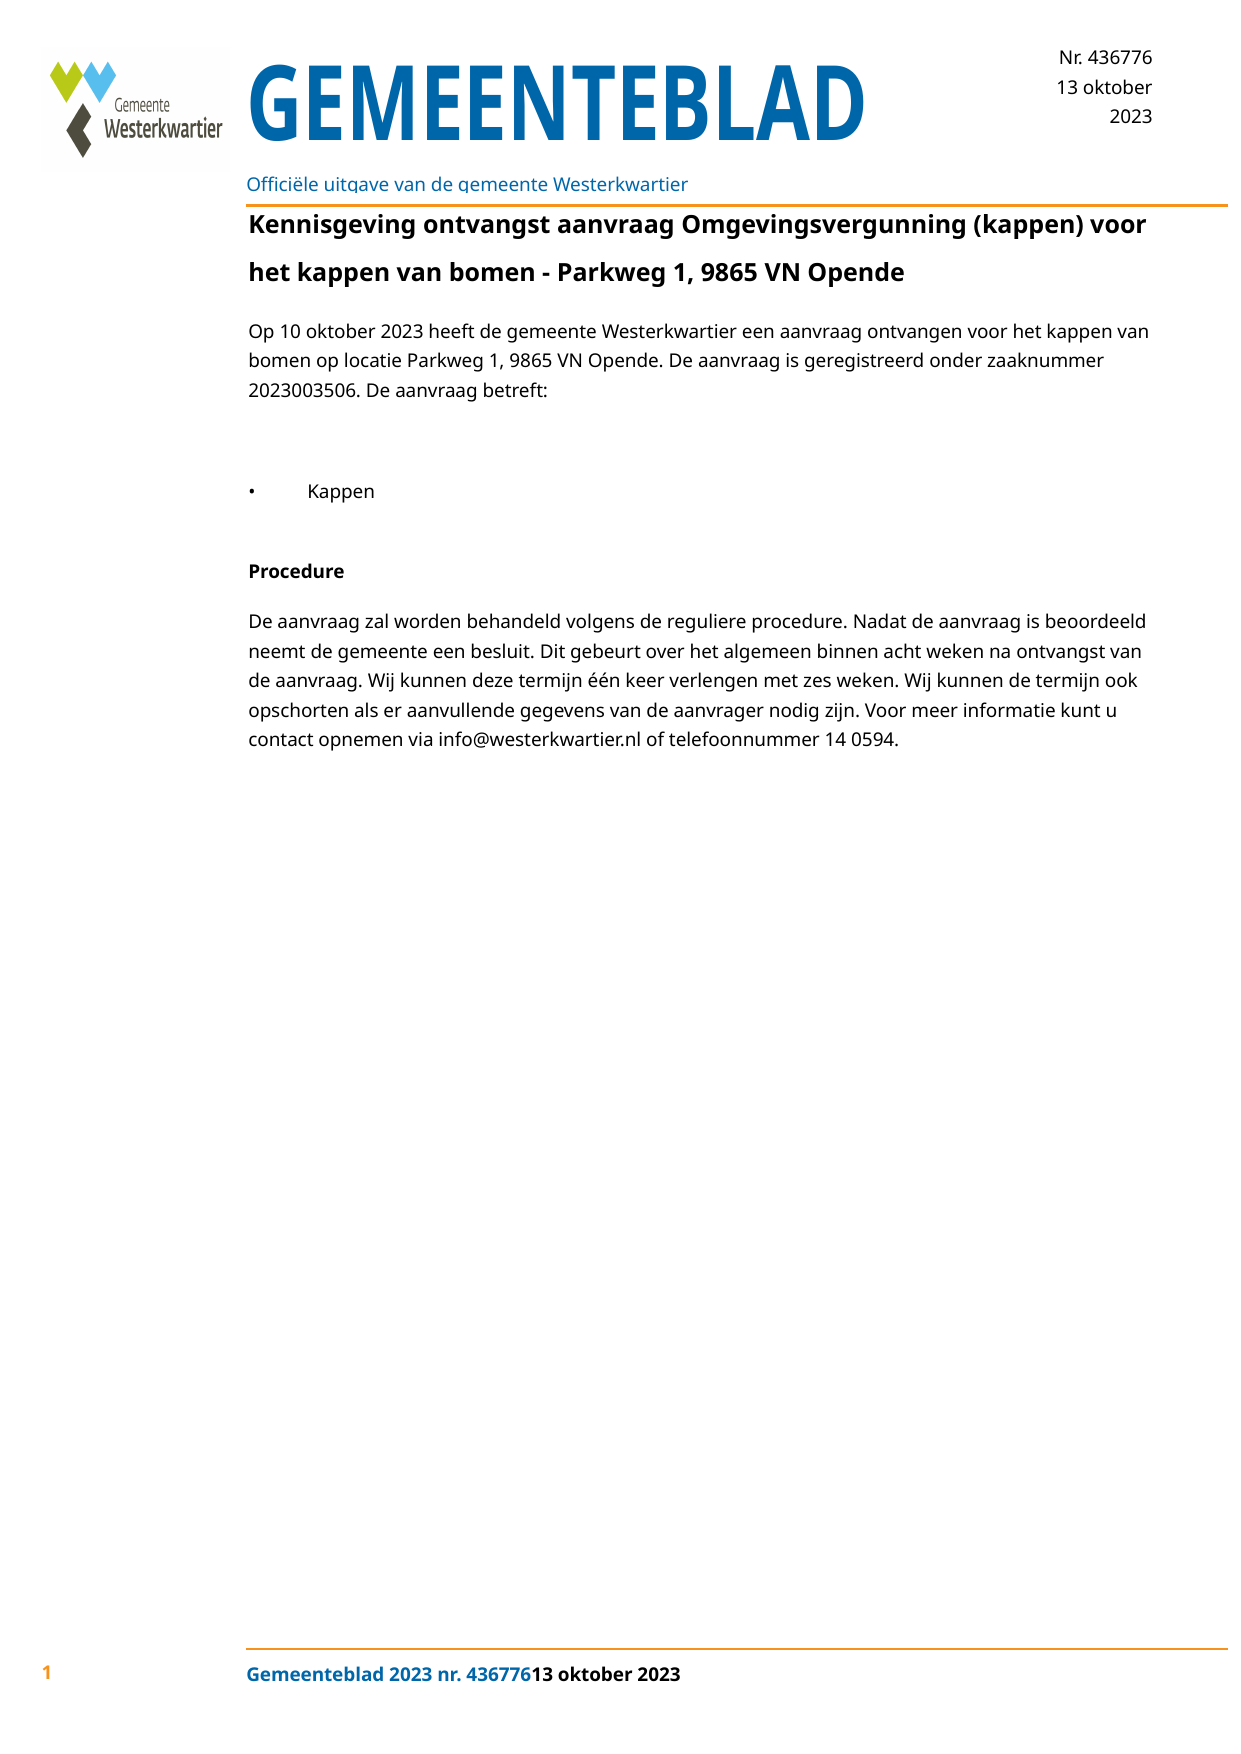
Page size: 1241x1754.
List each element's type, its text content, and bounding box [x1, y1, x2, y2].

text Kennisgeving ontvangst aanvraag Omgevingsvergunning (kappen) voor het kappen van bomen - Parkweg 1, 9865 VN Opende [248, 207, 1152, 288]
text Procedure [248, 558, 1152, 584]
list Kappen [248, 478, 1152, 504]
text De aanvraag zal worden behandeld volgens de reguliere procedure. Nadat de aanvraag is beoordeeld neemt de gemeente een besluit. Dit gebeurt over het algemeen binnen acht weken na ontvangst van de aanvraag. Wij kunnen deze termijn één keer verlengen met zes weken. Wij kunnen de termijn ook opschorten als er aanvullende gegevens van de aanvrager nodig zijn. Voor meer informatie kunt u contact opnemen via info@westerkwartier.nl of telefoonnummer 14 0594. [248, 608, 1152, 752]
picture [41, 47, 231, 172]
text Op 10 oktober 2023 heeft de gemeente Westerkwartier een aanvraag ontvangen voor het kappen van bomen op locatie Parkweg 1, 9865 VN Opende. De aanvraag is geregistreerd onder zaaknummer 2023003506. De aanvraag betreft: [248, 318, 1152, 403]
